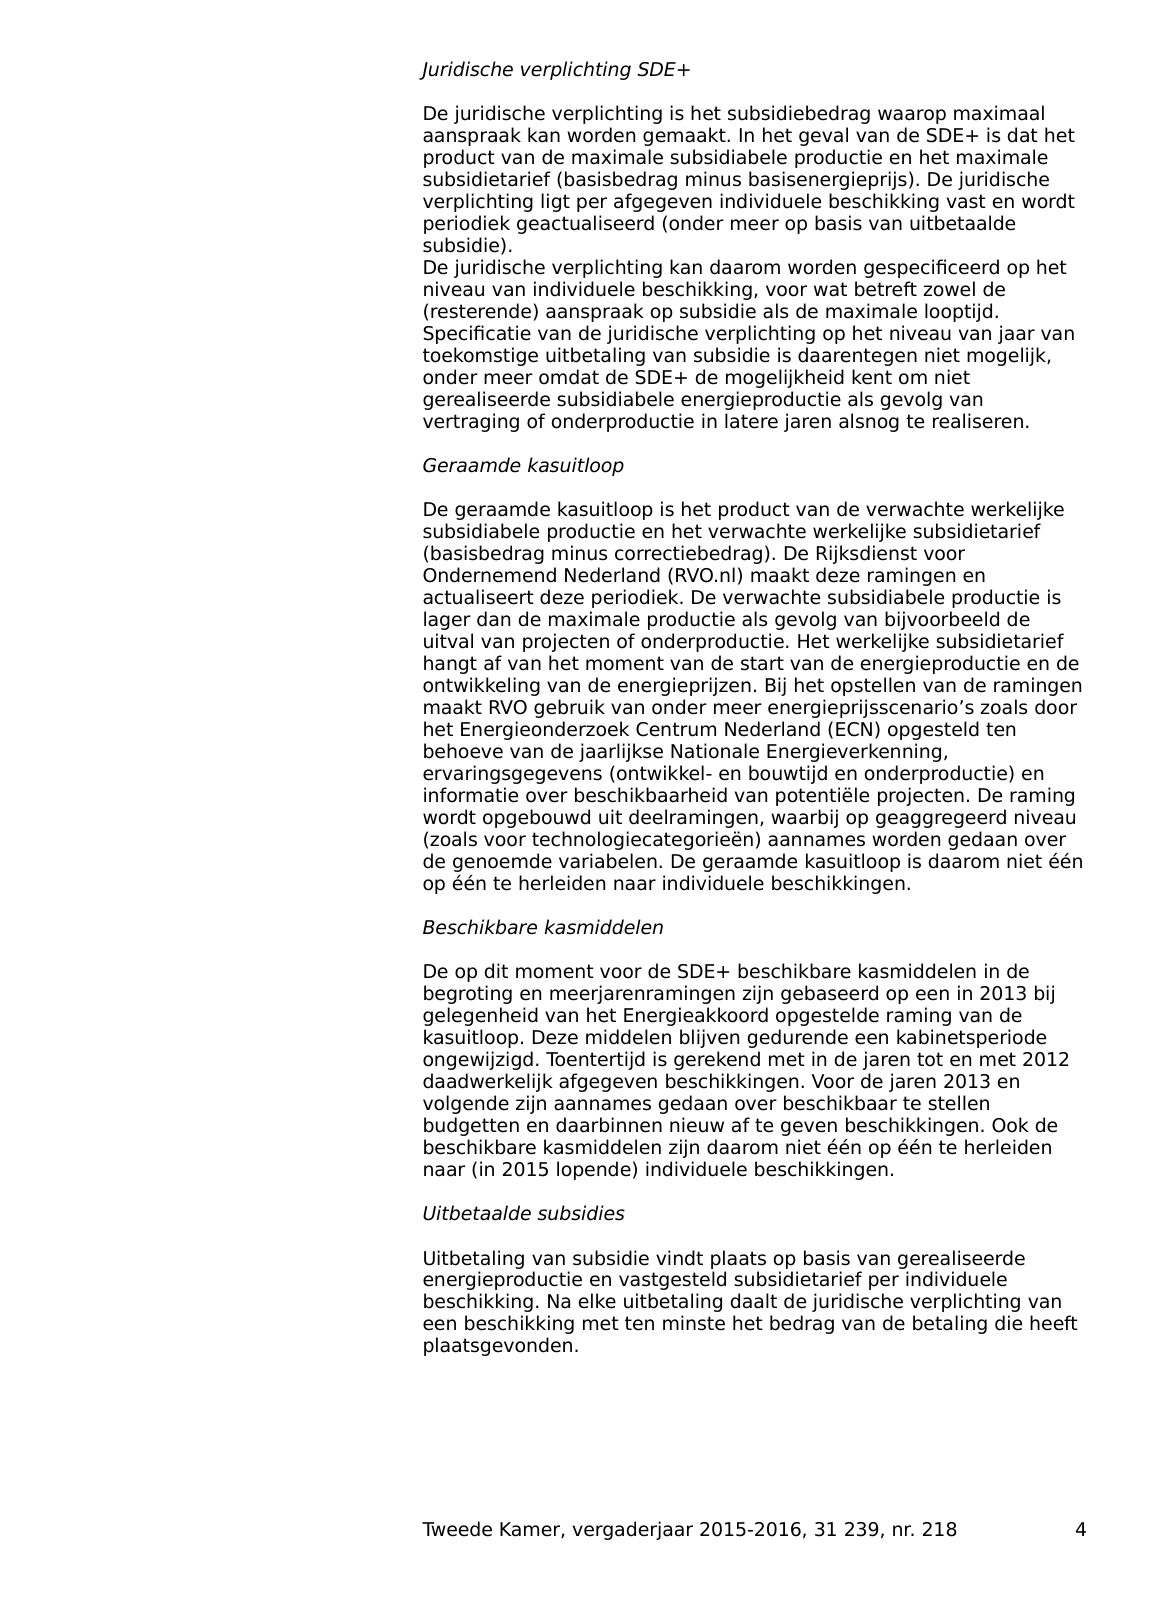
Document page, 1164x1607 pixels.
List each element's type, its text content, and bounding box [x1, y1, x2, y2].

text De op dit moment voor de SDE+ beschikbare kasmiddelen in de begroting en meerjarenramingen zijn gebaseerd op een in 2013 bij gelegenheid van het Energieakkoord opgestelde raming van de kasuitloop. Deze middelen blijven gedurende een kabinetsperiode ongewijzigd. Toentertijd is gerekend met in de jaren tot en met 2012 daadwerkelijk afgegeven beschikkingen. Voor de jaren 2013 en volgende zijn aannames gedaan over beschikbaar te stellen budgetten en daarbinnen nieuw af te geven beschikkingen. Ook de beschikbare kasmiddelen zijn daarom niet één op één te herleiden naar (in 2015 lopende) individuele beschikkingen. [422, 961, 1087, 1181]
subtitle Uitbetaalde subsidies [422, 1203, 1087, 1225]
subtitle Beschikbare kasmiddelen [422, 917, 1087, 939]
text De geraamde kasuitloop is het product van de verwachte werkelijke subsidiabele productie en het verwachte werkelijke subsidietarief (basisbedrag minus correctiebedrag). De Rijksdienst voor Ondernemend Nederland (RVO.nl) maakt deze ramingen en actualiseert deze periodiek. De verwachte subsidiabele productie is lager dan de maximale productie als gevolg van bijvoorbeeld de uitval van projecten of onderproductie. Het werkelijke subsidietarief hangt af van het moment van de start van de energieproductie en de ontwikkeling van de energieprijzen. Bij het opstellen van de ramingen maakt RVO gebruik van onder meer energieprijsscenario’s zoals door het Energieonderzoek Centrum Nederland (ECN) opgesteld ten behoeve van de jaarlijkse Nationale Energieverkenning, ervaringsgegevens (ontwikkel- en bouwtijd en onderproductie) en informatie over beschikbaarheid van potentiële projecten. De raming wordt opgebouwd uit deelramingen, waarbij op geaggregeerd niveau (zoals voor technologiecategorieën) aannames worden gedaan over de genoemde variabelen. De geraamde kasuitloop is daarom niet één op één te herleiden naar individuele beschikkingen. [422, 499, 1087, 895]
subtitle Juridische verplichting SDE+ [422, 59, 1087, 81]
text De juridische verplichting is het subsidiebedrag waarop maximaal aanspraak kan worden gemaakt. In het geval van de SDE+ is dat het product van de maximale subsidiabele productie en het maximale subsidietarief (basisbedrag minus basisenergieprijs). De juridische verplichting ligt per afgegeven individuele beschikking vast en wordt periodiek geactualiseerd (onder meer op basis van uitbetaalde subsidie). [422, 103, 1087, 257]
text Uitbetaling van subsidie vindt plaats op basis van gerealiseerde energieproductie en vastgesteld subsidietarief per individuele beschikking. Na elke uitbetaling daalt de juridische verplichting van een beschikking met ten minste het bedrag van de betaling die heeft plaatsgevonden. [422, 1247, 1087, 1357]
text De juridische verplichting kan daarom worden gespecificeerd op het niveau van individuele beschikking, voor wat betreft zowel de (resterende) aanspraak op subsidie als de maximale looptijd. Specificatie van de juridische verplichting op het niveau van jaar van toekomstige uitbetaling van subsidie is daarentegen niet mogelijk, onder meer omdat de SDE+ de mogelijkheid kent om niet gerealiseerde subsidiabele energieproductie als gevolg van vertraging of onderproductie in latere jaren alsnog te realiseren. [422, 257, 1087, 433]
subtitle Geraamde kasuitloop [422, 455, 1087, 477]
